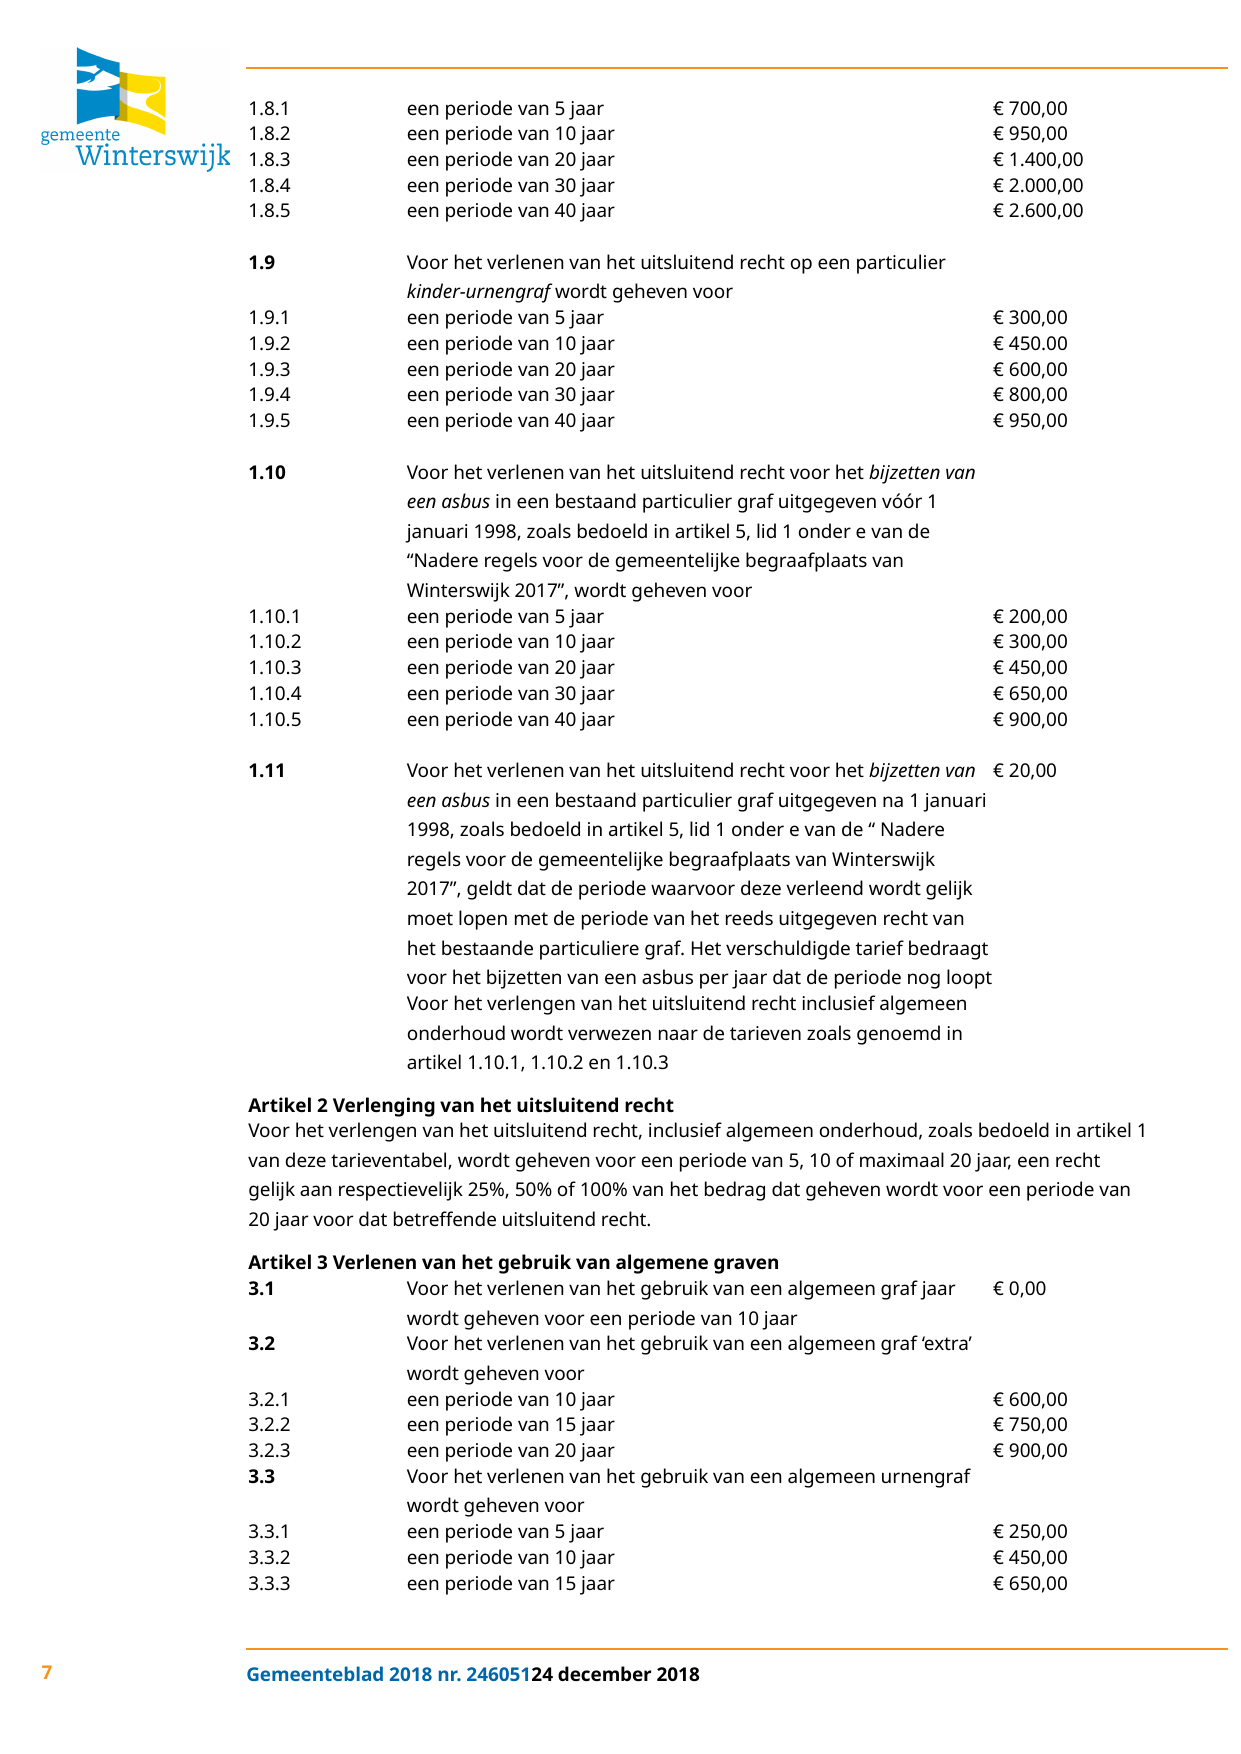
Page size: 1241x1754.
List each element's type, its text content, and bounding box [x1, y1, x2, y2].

table_cell een periode van 30 jaar [407, 680, 993, 706]
table_cell € 600,00 [993, 356, 1152, 382]
picture [225, 153, 231, 162]
table_cell een periode van 5 jaar [407, 603, 993, 629]
table_cell een periode van 10 jaar [407, 629, 993, 654]
table_cell € 900,00 [993, 1437, 1152, 1463]
table_cell € 900,00 [993, 706, 1152, 732]
table_cell 1.9 [248, 249, 407, 304]
table_cell 3.3.1 [248, 1518, 407, 1544]
text Artikel 3 Verlenen van het gebruik van algemene graven [248, 1249, 1152, 1275]
table_cell € 600,00 [993, 1386, 1152, 1412]
table_cell 1.9.5 [248, 408, 407, 433]
table_cell € 750,00 [993, 1412, 1152, 1437]
table_cell € 450,00 [993, 654, 1152, 680]
table_cell een periode van 20 jaar [407, 1437, 993, 1463]
table_cell [993, 459, 1152, 603]
table_cell 1.8.4 [248, 172, 407, 198]
table_cell [993, 224, 1152, 249]
table_cell € 200,00 [993, 603, 1152, 629]
table_cell een periode van 15 jaar [407, 1570, 993, 1596]
table_cell [993, 1463, 1152, 1518]
table_cell € 450,00 [993, 1544, 1152, 1570]
table_cell € 800,00 [993, 382, 1152, 407]
table_cell [993, 990, 1152, 1075]
table_cell € 2.000,00 [993, 172, 1152, 198]
table_cell Voor het verlenen van het gebruik van een algemeen urnengraf wordt geheven voor [407, 1463, 993, 1518]
table_cell € 950,00 [993, 408, 1152, 433]
table_cell [993, 249, 1152, 304]
table_cell een periode van 40 jaar [407, 408, 993, 433]
table_cell € 700,00 [993, 95, 1152, 121]
table_cell [407, 433, 993, 459]
table_cell 3.3.3 [248, 1570, 407, 1596]
table_cell € 20,00 [993, 757, 1152, 990]
table_cell 1.8.5 [248, 198, 407, 223]
table_cell 1.10.4 [248, 680, 407, 706]
table_cell [407, 224, 993, 249]
table_cell een periode van 30 jaar [407, 382, 993, 407]
table_cell 3.3.2 [248, 1544, 407, 1570]
table_cell € 2.600,00 [993, 198, 1152, 223]
table_cell een periode van 20 jaar [407, 654, 993, 680]
table_cell 1.10.3 [248, 654, 407, 680]
table_cell [993, 732, 1152, 757]
text Voor het verlengen van het uitsluitend recht, inclusief algemeen onderhoud, zoals bedoeld in artikel 1 van deze tarieventabel, wordt geheven voor een periode van 5, 10 of maximaal 20 jaar, een recht gelijk aan respectievelijk 25%, 50% of 100% van het bedrag dat geheven wordt voor een periode van 20 jaar voor dat betreffende uitsluitend recht. [248, 1117, 1152, 1232]
table_cell Voor het verlenen van het uitsluitend recht voor het bijzetten van een asbus in een bestaand particulier graf uitgegeven vóór 1 januari 1998, zoals bedoeld in artikel 5, lid 1 onder e van de “Nadere regels voor de gemeentelijke begraafplaats van Winterswijk 2017”, wordt geheven voor [407, 459, 993, 603]
table_cell 3.2 [248, 1331, 407, 1386]
table_cell [248, 732, 407, 757]
table_cell een periode van 10 jaar [407, 1386, 993, 1412]
table_cell 1.10.5 [248, 706, 407, 732]
table_cell € 1.400,00 [993, 146, 1152, 172]
table_cell € 650,00 [993, 680, 1152, 706]
table_cell [248, 433, 407, 459]
table_cell 1.10.1 [248, 603, 407, 629]
table_cell een periode van 5 jaar [407, 1518, 993, 1544]
table_header 3.1 [248, 1275, 407, 1331]
table_cell Voor het verlenen van het uitsluitend recht op een particulier kinder-urnengraf wordt geheven voor [407, 249, 993, 304]
table_cell [407, 732, 993, 757]
table_cell Voor het verlenen van het uitsluitend recht voor het bijzetten van een asbus in een bestaand particulier graf uitgegeven na 1 januari 1998, zoals bedoeld in artikel 5, lid 1 onder e van de “ Nadere regels voor de gemeentelijke begraafplaats van Winterswijk 2017”, geldt dat de periode waarvoor deze verleend wordt gelijk moet lopen met de periode van het reeds uitgegeven recht van het bestaande particuliere graf. Het verschuldigde tarief bedraagt voor het bijzetten van een asbus per jaar dat de periode nog loopt [407, 757, 993, 990]
table_cell 3.2.2 [248, 1412, 407, 1437]
table_cell € 650,00 [993, 1570, 1152, 1596]
table_cell 1.10.2 [248, 629, 407, 654]
table_header Voor het verlenen van het gebruik van een algemeen graf jaar wordt geheven voor een periode van 10 jaar [407, 1275, 993, 1331]
table_cell een periode van 10 jaar [407, 1544, 993, 1570]
table_cell 1.8.2 [248, 121, 407, 146]
table_cell een periode van 20 jaar [407, 356, 993, 382]
table_cell 1.9.3 [248, 356, 407, 382]
table_cell een periode van 30 jaar [407, 172, 993, 198]
table_cell 1.11 [248, 757, 407, 990]
table_cell 1.8.3 [248, 146, 407, 172]
table_cell 1.8.1 [248, 95, 407, 121]
table_cell 1.10 [248, 459, 407, 603]
table_cell [993, 433, 1152, 459]
table_cell een periode van 10 jaar [407, 330, 993, 356]
table_header € 0,00 [993, 1275, 1152, 1331]
table_cell € 250,00 [993, 1518, 1152, 1544]
table_cell een periode van 40 jaar [407, 706, 993, 732]
table_cell een periode van 20 jaar [407, 146, 993, 172]
text Artikel 2 Verlenging van het uitsluitend recht [248, 1092, 1152, 1117]
table_cell € 300,00 [993, 305, 1152, 330]
table_cell 3.2.3 [248, 1437, 407, 1463]
table_cell € 950,00 [993, 121, 1152, 146]
table_cell een periode van 15 jaar [407, 1412, 993, 1437]
table_cell [248, 990, 407, 1075]
table_cell een periode van 40 jaar [407, 198, 993, 223]
table_cell [993, 1331, 1152, 1386]
table_cell 3.2.1 [248, 1386, 407, 1412]
table_cell € 300,00 [993, 629, 1152, 654]
table_cell € 450.00 [993, 330, 1152, 356]
table_cell 1.9.1 [248, 305, 407, 330]
table_cell 3.3 [248, 1463, 407, 1518]
table_cell 1.9.4 [248, 382, 407, 407]
table_cell [248, 224, 407, 249]
table_cell een periode van 10 jaar [407, 121, 993, 146]
table_cell Voor het verlenen van het gebruik van een algemeen graf ‘extra’ wordt geheven voor [407, 1331, 993, 1386]
table_cell Voor het verlengen van het uitsluitend recht inclusief algemeen onderhoud wordt verwezen naar de tarieven zoals genoemd in artikel 1.10.1, 1.10.2 en 1.10.3 [407, 990, 993, 1075]
table_cell een periode van 5 jaar [407, 95, 993, 121]
table_cell een periode van 5 jaar [407, 305, 993, 330]
table_cell 1.9.2 [248, 330, 407, 356]
picture [41, 47, 231, 172]
